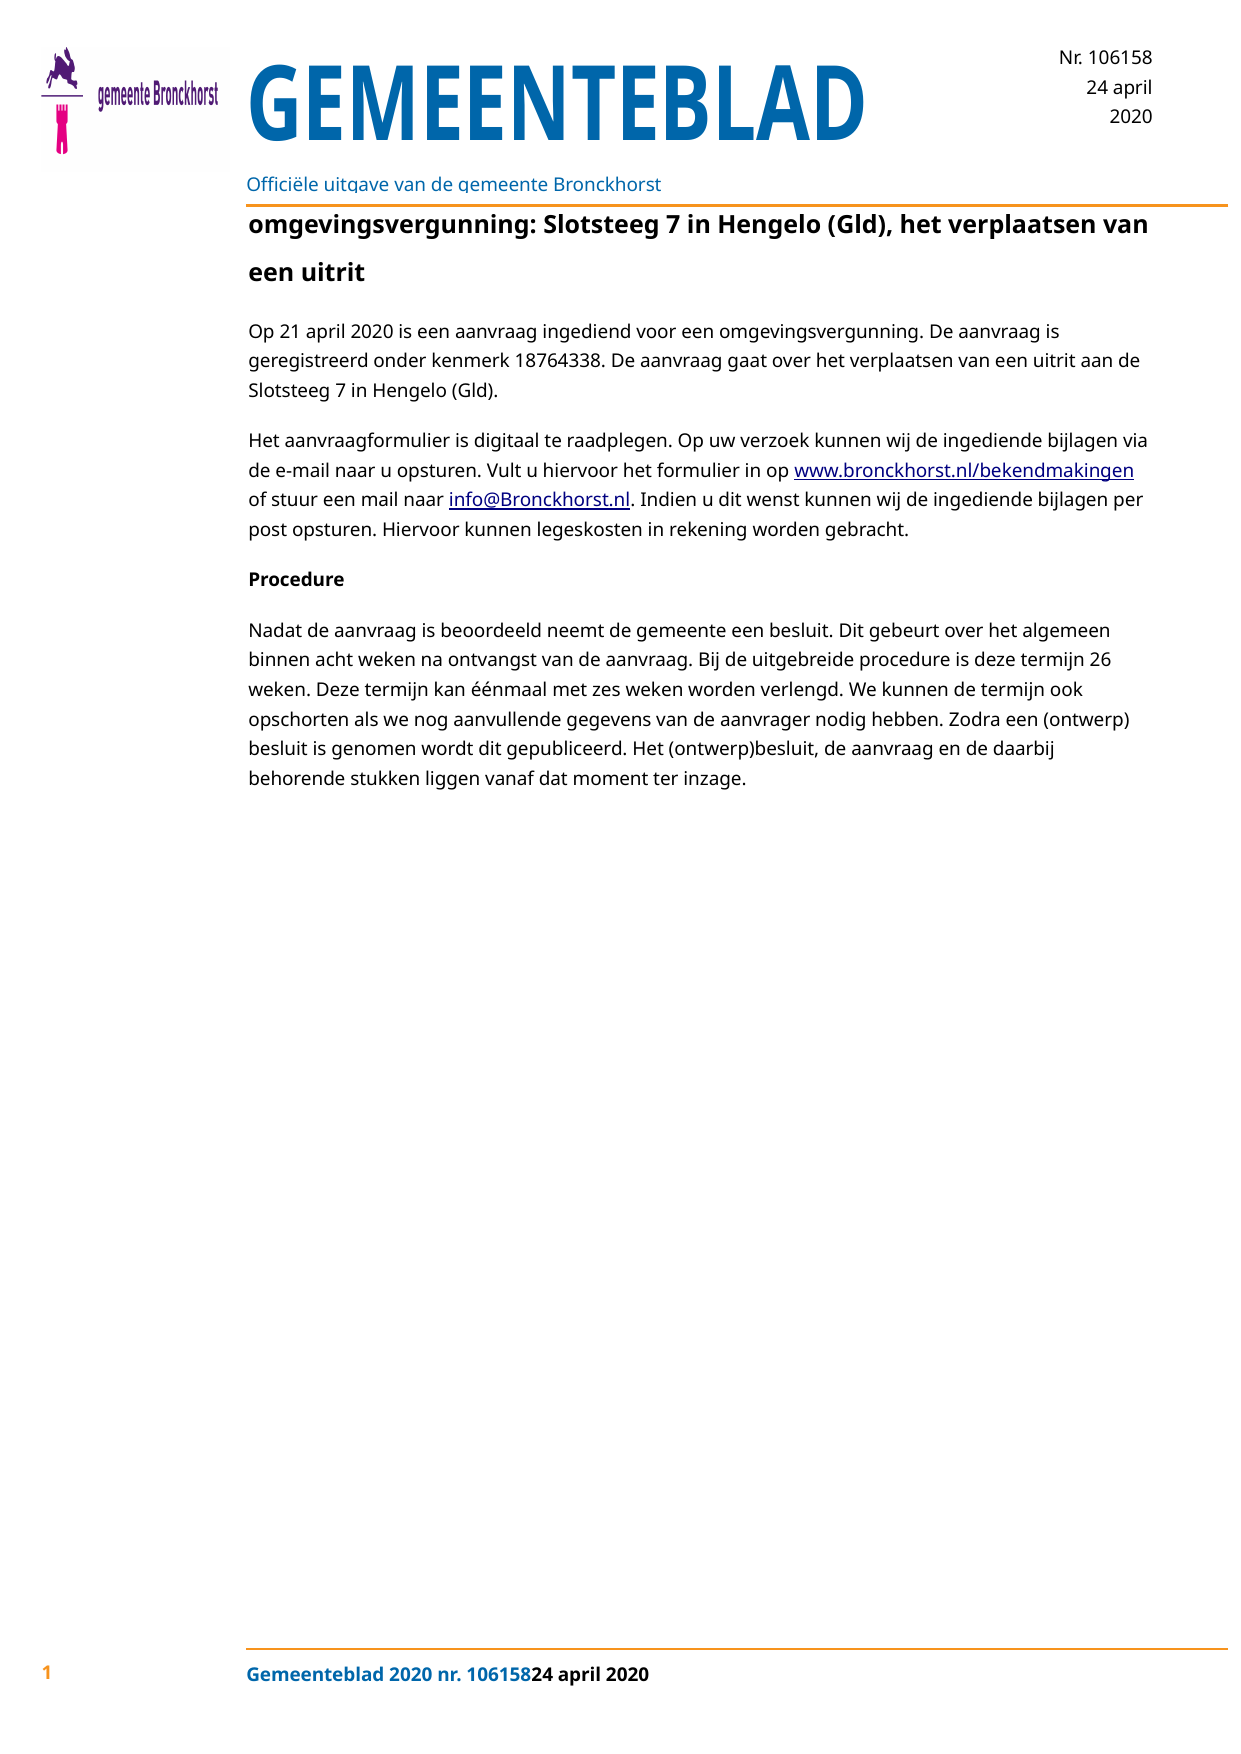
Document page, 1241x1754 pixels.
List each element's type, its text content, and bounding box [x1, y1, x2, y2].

text Het aanvraagformulier is digitaal te raadplegen. Op uw verzoek kunnen wij de ingediende bijlagen via de e-mail naar u opsturen. Vult u hiervoor het formulier in op www.bronckhorst.nl/bekendmakingen of stuur een mail naar info@Bronckhorst.nl. Indien u dit wenst kunnen wij de ingediende bijlagen per post opsturen. Hiervoor kunnen legeskosten in rekening worden gebracht. [248, 427, 1152, 542]
text omgevingsvergunning: Slotsteeg 7 in Hengelo (Gld), het verplaatsen van een uitrit [248, 207, 1152, 288]
picture [41, 47, 231, 172]
text Op 21 april 2020 is een aanvraag ingediend voor een omgevingsvergunning. De aanvraag is geregistreerd onder kenmerk 18764338. De aanvraag gaat over het verplaatsen van een uitrit aan de Slotsteeg 7 in Hengelo (Gld). [248, 318, 1152, 403]
text Procedure [248, 567, 1152, 592]
text Nadat de aanvraag is beoordeeld neemt de gemeente een besluit. Dit gebeurt over het algemeen binnen acht weken na ontvangst van de aanvraag. Bij de uitgebreide procedure is deze termijn 26 weken. Deze termijn kan éénmaal met zes weken worden verlengd. We kunnen de termijn ook opschorten als we nog aanvullende gegevens van de aanvrager nodig hebben. Zodra een (ontwerp) besluit is genomen wordt dit gepubliceerd. Het (ontwerp)besluit, de aanvraag en de daarbij behorende stukken liggen vanaf dat moment ter inzage. [248, 617, 1152, 791]
